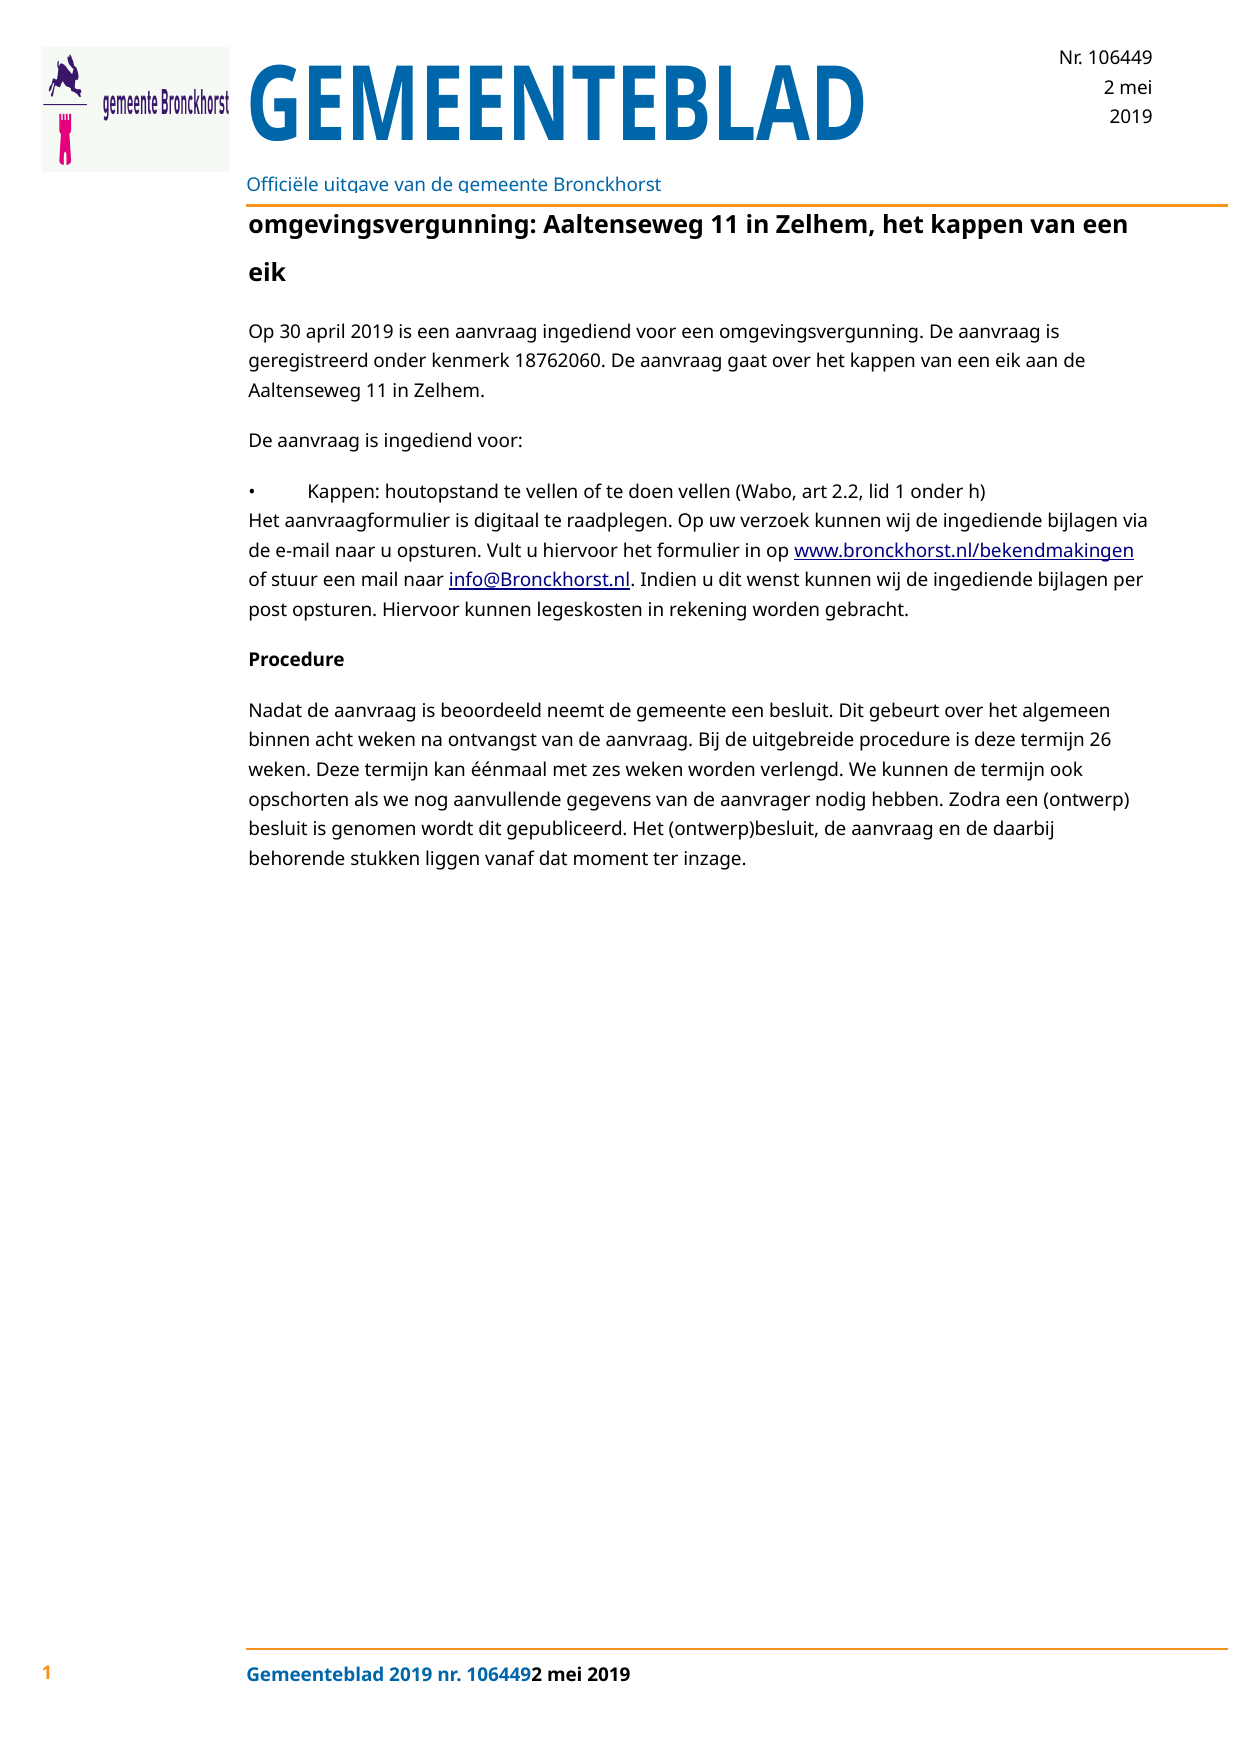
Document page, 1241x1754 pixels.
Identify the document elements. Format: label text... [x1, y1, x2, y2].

text Nadat de aanvraag is beoordeeld neemt de gemeente een besluit. Dit gebeurt over het algemeen binnen acht weken na ontvangst van de aanvraag. Bij de uitgebreide procedure is deze termijn 26 weken. Deze termijn kan éénmaal met zes weken worden verlengd. We kunnen de termijn ook opschorten als we nog aanvullende gegevens van de aanvrager nodig hebben. Zodra een (ontwerp) besluit is genomen wordt dit gepubliceerd. Het (ontwerp)besluit, de aanvraag en de daarbij behorende stukken liggen vanaf dat moment ter inzage. [248, 697, 1152, 871]
text Het aanvraagformulier is digitaal te raadplegen. Op uw verzoek kunnen wij de ingediende bijlagen via de e-mail naar u opsturen. Vult u hiervoor het formulier in op www.bronckhorst.nl/bekendmakingen of stuur een mail naar info@Bronckhorst.nl. Indien u dit wenst kunnen wij de ingediende bijlagen per post opsturen. Hiervoor kunnen legeskosten in rekening worden gebracht. [248, 507, 1152, 622]
text Op 30 april 2019 is een aanvraag ingediend voor een omgevingsvergunning. De aanvraag is geregistreerd onder kenmerk 18762060. De aanvraag gaat over het kappen van een eik aan de Aaltenseweg 11 in Zelhem. [248, 318, 1152, 403]
list Kappen: houtopstand te vellen of te doen vellen (Wabo, art 2.2, lid 1 onder h) [248, 478, 1152, 504]
text omgevingsvergunning: Aaltenseweg 11 in Zelhem, het kappen van een eik [248, 207, 1152, 288]
picture [41, 47, 231, 172]
text Procedure [248, 647, 1152, 672]
text De aanvraag is ingediend voor: [248, 427, 1152, 453]
